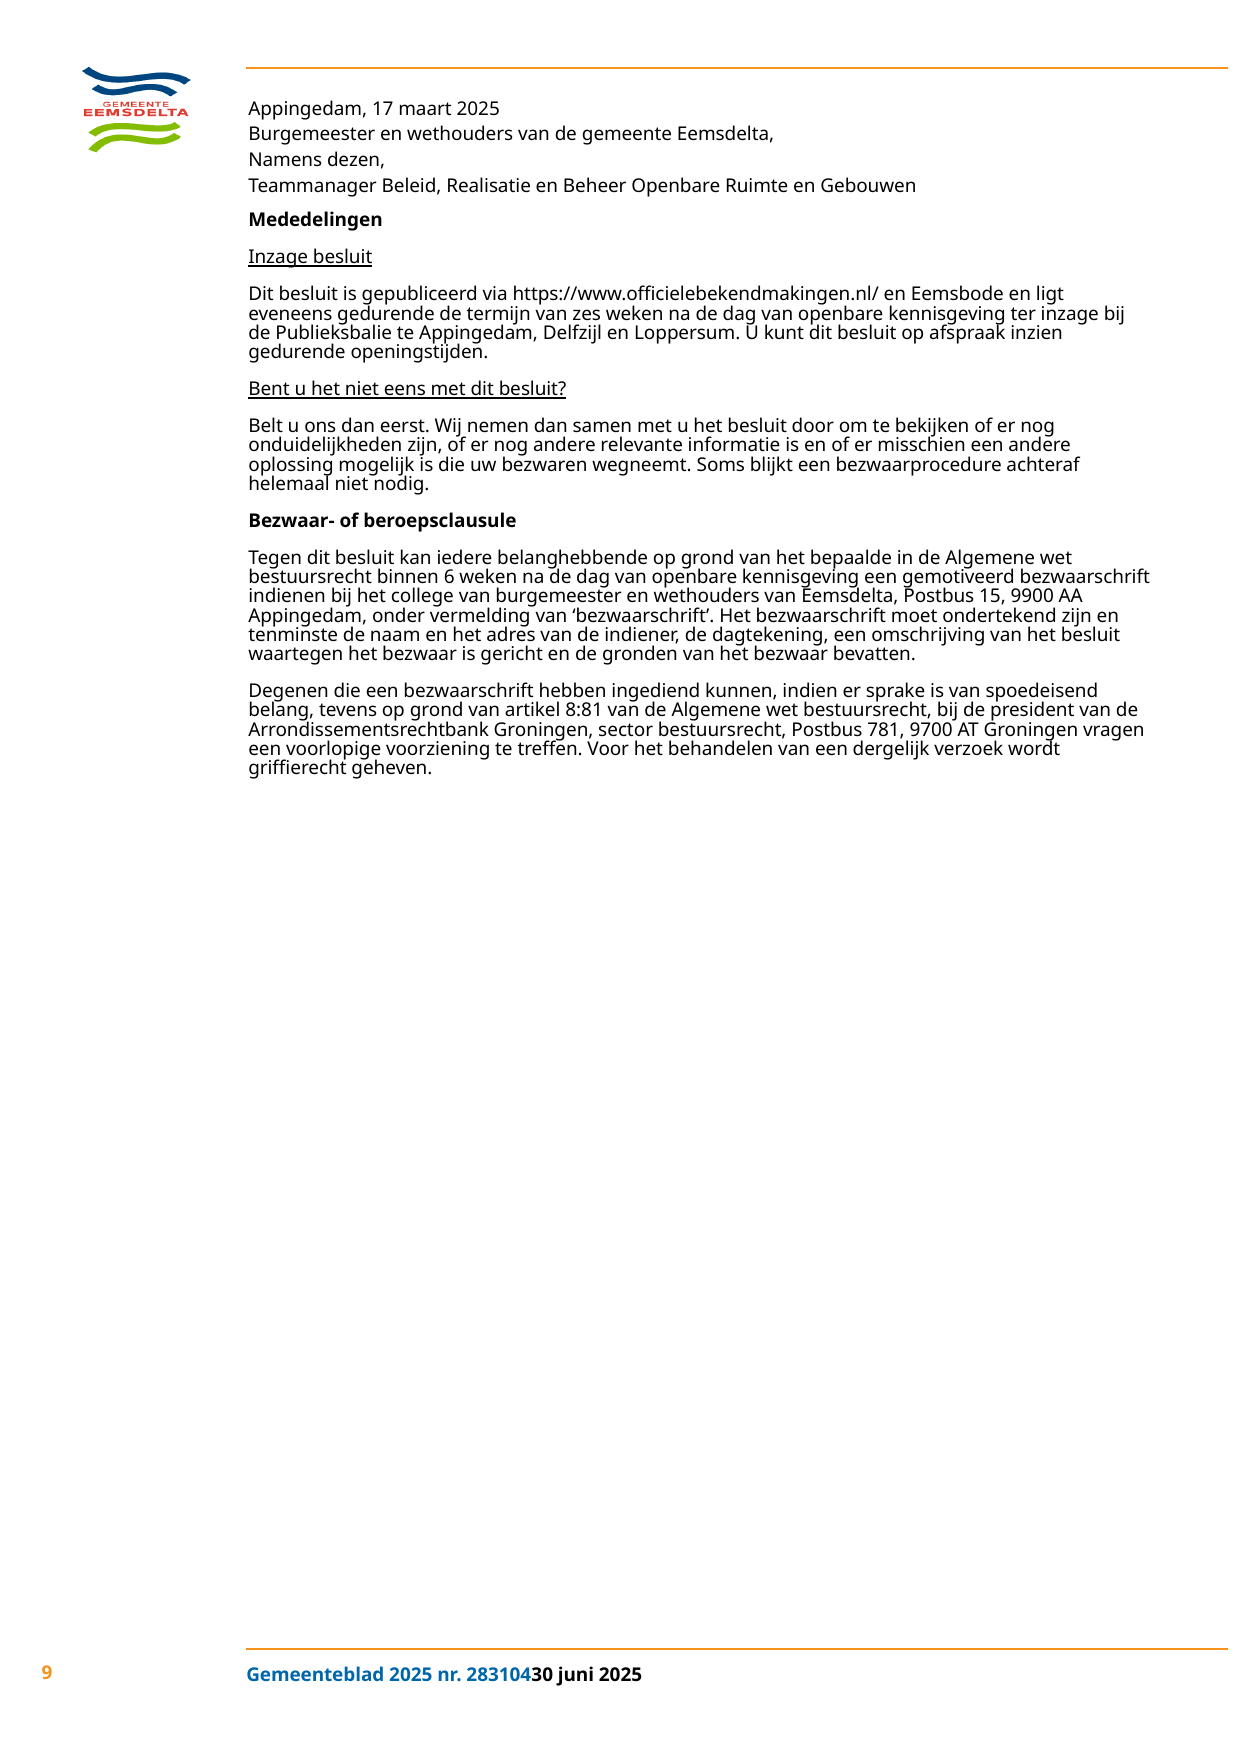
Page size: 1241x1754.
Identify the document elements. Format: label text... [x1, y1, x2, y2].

text Dit besluit is gepubliceerd via https://www.officielebekendmakingen.nl/ en Eemsbode en ligt eveneens gedurende de termijn van zes weken na de dag van openbare kennisgeving ter inzage bij de Publieksbalie te Appingedam, Delfzijl en Loppersum. U kunt dit besluit op afspraak inzien gedurende openingstijden. [248, 285, 1152, 362]
text Bent u het niet eens met dit besluit? [248, 380, 1152, 399]
text Tegen dit besluit kan iedere belanghebbende op grond van het bepaalde in de Algemene wet bestuursrecht binnen 6 weken na de dag van openbare kennisgeving een gemotiveerd bezwaarschrift indienen bij het college van burgemeester en wethouders van Eemsdelta, Postbus 15, 9900 AA Appingedam, onder vermelding van ‘bezwaarschrift’. Het bezwaarschrift moet ondertekend zijn en tenminste de naam en het adres van de indiener, de dagtekening, een omschrijving van het besluit waartegen het bezwaar is gericht en de gronden van het bezwaar bevatten. [248, 549, 1152, 664]
text Degenen die een bezwaarschrift hebben ingediend kunnen, indien er sprake is van spoedeisend belang, tevens op grond van artikel 8:81 van de Algemene wet bestuursrecht, bij de president van de Arrondissementsrechtbank Groningen, sector bestuursrecht, Postbus 781, 9700 AT Groningen vragen een voorlopige voorziening te treffen. Voor het behandelen van een dergelijk verzoek wordt griffierecht geheven. [248, 682, 1152, 778]
text Burgemeester en wethouders van de gemeente Eemsdelta, [248, 121, 1152, 146]
text Belt u ons dan eerst. Wij nemen dan samen met u het besluit door om te bekijken of er nog onduidelijkheden zijn, of er nog andere relevante informatie is en of er misschien een andere oplossing mogelijk is die uw bezwaren wegneemt. Soms blijkt een bezwaarprocedure achteraf helemaal niet nodig. [248, 417, 1152, 494]
text Bezwaar- of beroepsclausule [248, 512, 1152, 531]
text Teammanager Beleid, Realisatie en Beheer Openbare Ruimte en Gebouwen [248, 172, 1152, 198]
picture [41, 47, 231, 172]
text Inzage besluit [248, 248, 1152, 268]
text Mededelingen [248, 211, 1152, 231]
text Namens dezen, [248, 146, 1152, 172]
text Appingedam, 17 maart 2025 [248, 95, 1152, 121]
